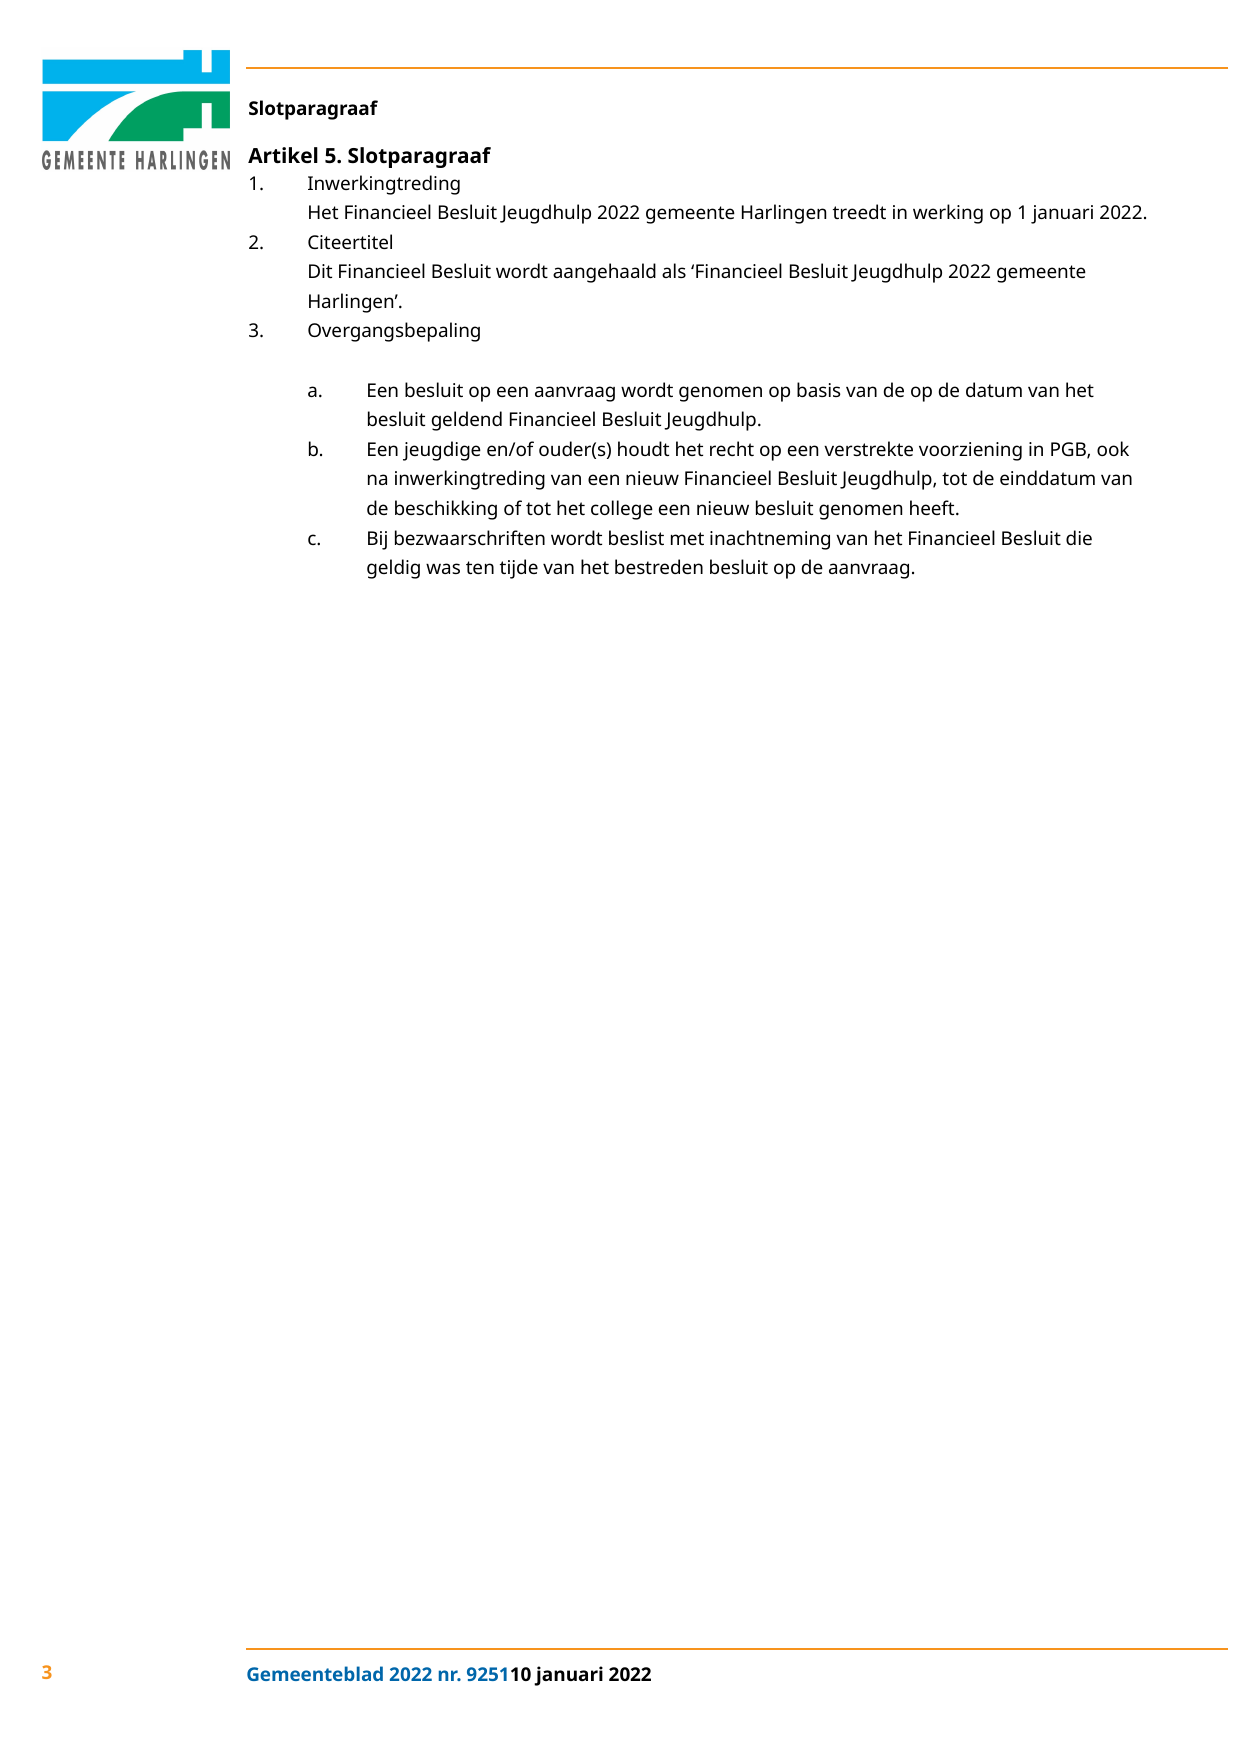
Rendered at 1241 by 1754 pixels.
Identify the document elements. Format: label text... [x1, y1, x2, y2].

list Dit Financieel Besluit wordt aangehaald als ‘Financieel Besluit Jeugdhulp 2022 gemeente Harlingen’. [248, 258, 1152, 314]
list Inwerkingtreding [248, 170, 1152, 196]
list Citeertitel [248, 229, 1152, 255]
list Overgangsbepaling [248, 318, 1152, 343]
list Bij bezwaarschriften wordt beslist met inachtneming van het Financieel Besluit die geldig was ten tijde van het bestreden besluit op de aanvraag. [307, 525, 1152, 580]
list Een besluit op een aanvraag wordt genomen op basis van de op de datum van het besluit geldend Financieel Besluit Jeugdhulp. [307, 377, 1152, 432]
text Artikel 5. Slotparagraaf [248, 141, 1152, 170]
list Een jeugdige en/of ouder(s) houdt het recht op een verstrekte voorziening in PGB, ook na inwerkingtreding van een nieuw Financieel Besluit Jeugdhulp, tot de einddatum van de beschikking of tot het college een nieuw besluit genomen heeft. [307, 436, 1152, 521]
picture [41, 47, 231, 172]
list Het Financieel Besluit Jeugdhulp 2022 gemeente Harlingen treedt in werking op 1 januari 2022. [248, 199, 1152, 225]
text Slotparagraaf [248, 95, 1152, 121]
